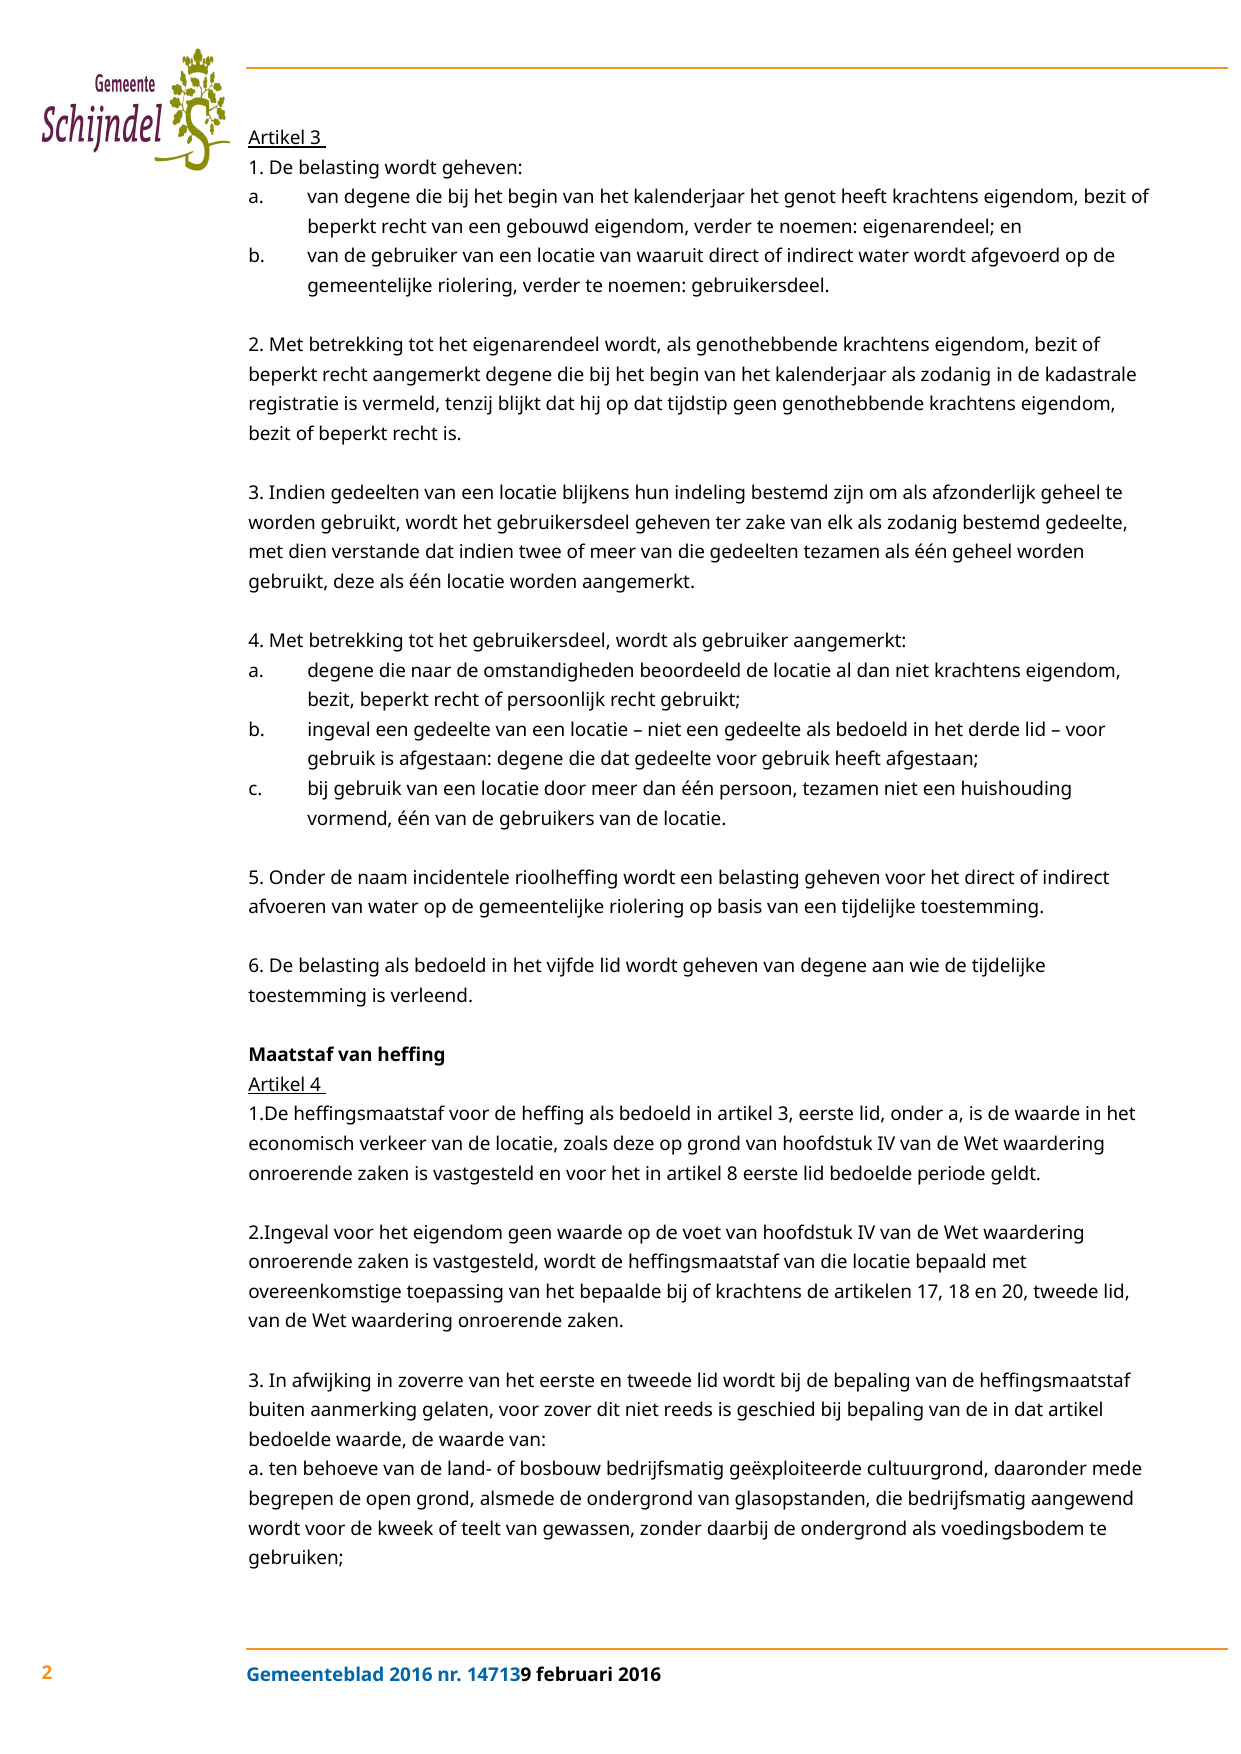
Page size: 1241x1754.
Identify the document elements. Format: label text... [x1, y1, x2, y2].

text 6. De belasting als bedoeld in het vijfde lid wordt geheven van degene aan wie de tijdelijke toestemming is verleend. [248, 953, 1152, 1008]
text a. ten behoeve van de land- of bosbouw bedrijfsmatig geëxploiteerde cultuurgrond, daaronder mede begrepen de open grond, alsmede de ondergrond van glasopstanden, die bedrijfsmatig aangewend wordt voor de kweek of teelt van gewassen, zonder daarbij de ondergrond als voedingsbodem te gebruiken; [248, 1456, 1152, 1570]
text 5. Onder de naam incidentele rioolheffing wordt een belasting geheven voor het direct of indirect afvoeren van water op de gemeentelijke riolering op basis van een tijdelijke toestemming. [248, 864, 1152, 919]
text 4. Met betrekking tot het gebruikersdeel, wordt als gebruiker aangemerkt: [248, 627, 1152, 653]
text 2. Met betrekking tot het eigenarendeel wordt, als genothebbende krachtens eigendom, bezit of beperkt recht aangemerkt degene die bij het begin van het kalenderjaar als zodanig in de kadastrale registratie is vermeld, tenzij blijkt dat hij op dat tijdstip geen genothebbende krachtens eigendom, bezit of beperkt recht is. [248, 331, 1152, 446]
text Artikel 3 [248, 124, 1152, 150]
list van degene die bij het begin van het kalenderjaar het genot heeft krachtens eigendom, bezit of beperkt recht van een gebouwd eigendom, verder te noemen: eigenarendeel; en [248, 183, 1152, 239]
text 3. In afwijking in zoverre van het eerste en tweede lid wordt bij de bepaling van de heffingsmaatstaf buiten aanmerking gelaten, voor zover dit niet reeds is geschied bij bepaling van de in dat artikel bedoelde waarde, de waarde van: [248, 1367, 1152, 1452]
list ingeval een gedeelte van een locatie – niet een gedeelte als bedoeld in het derde lid – voor gebruik is afgestaan: degene die dat gedeelte voor gebruik heeft afgestaan; [248, 716, 1152, 771]
text 1.De heffingsmaatstaf voor de heffing als bedoeld in artikel 3, eerste lid, onder a, is de waarde in het economisch verkeer van de locatie, zoals deze op grond van hoofdstuk IV van de Wet waardering onroerende zaken is vastgesteld en voor het in artikel 8 eerste lid bedoelde periode geldt. [248, 1101, 1152, 1186]
text 2.Ingeval voor het eigendom geen waarde op de voet van hoofdstuk IV van de Wet waardering onroerende zaken is vastgesteld, wordt de heffingsmaatstaf van die locatie bepaald met overeenkomstige toepassing van het bepaalde bij of krachtens de artikelen 17, 18 en 20, tweede lid, van de Wet waardering onroerende zaken. [248, 1219, 1152, 1333]
list bij gebruik van een locatie door meer dan één persoon, tezamen niet een huishouding vormend, één van de gebruikers van de locatie. [248, 775, 1152, 831]
text Artikel 4 [248, 1071, 1152, 1097]
picture [41, 47, 231, 172]
text 1. De belasting wordt geheven: [248, 154, 1152, 180]
text Maatstaf van heffing [248, 1041, 1152, 1067]
text 3. Indien gedeelten van een locatie blijkens hun indeling bestemd zijn om als afzonderlijk geheel te worden gebruikt, wordt het gebruikersdeel geheven ter zake van elk als zodanig bestemd gedeelte, met dien verstande dat indien twee of meer van die gedeelten tezamen als één geheel worden gebruikt, deze als één locatie worden aangemerkt. [248, 479, 1152, 594]
list degene die naar de omstandigheden beoordeeld de locatie al dan niet krachtens eigendom, bezit, beperkt recht of persoonlijk recht gebruikt; [248, 657, 1152, 712]
list van de gebruiker van een locatie van waaruit direct of indirect water wordt afgevoerd op de gemeentelijke riolering, verder te noemen: gebruikersdeel. [248, 243, 1152, 298]
